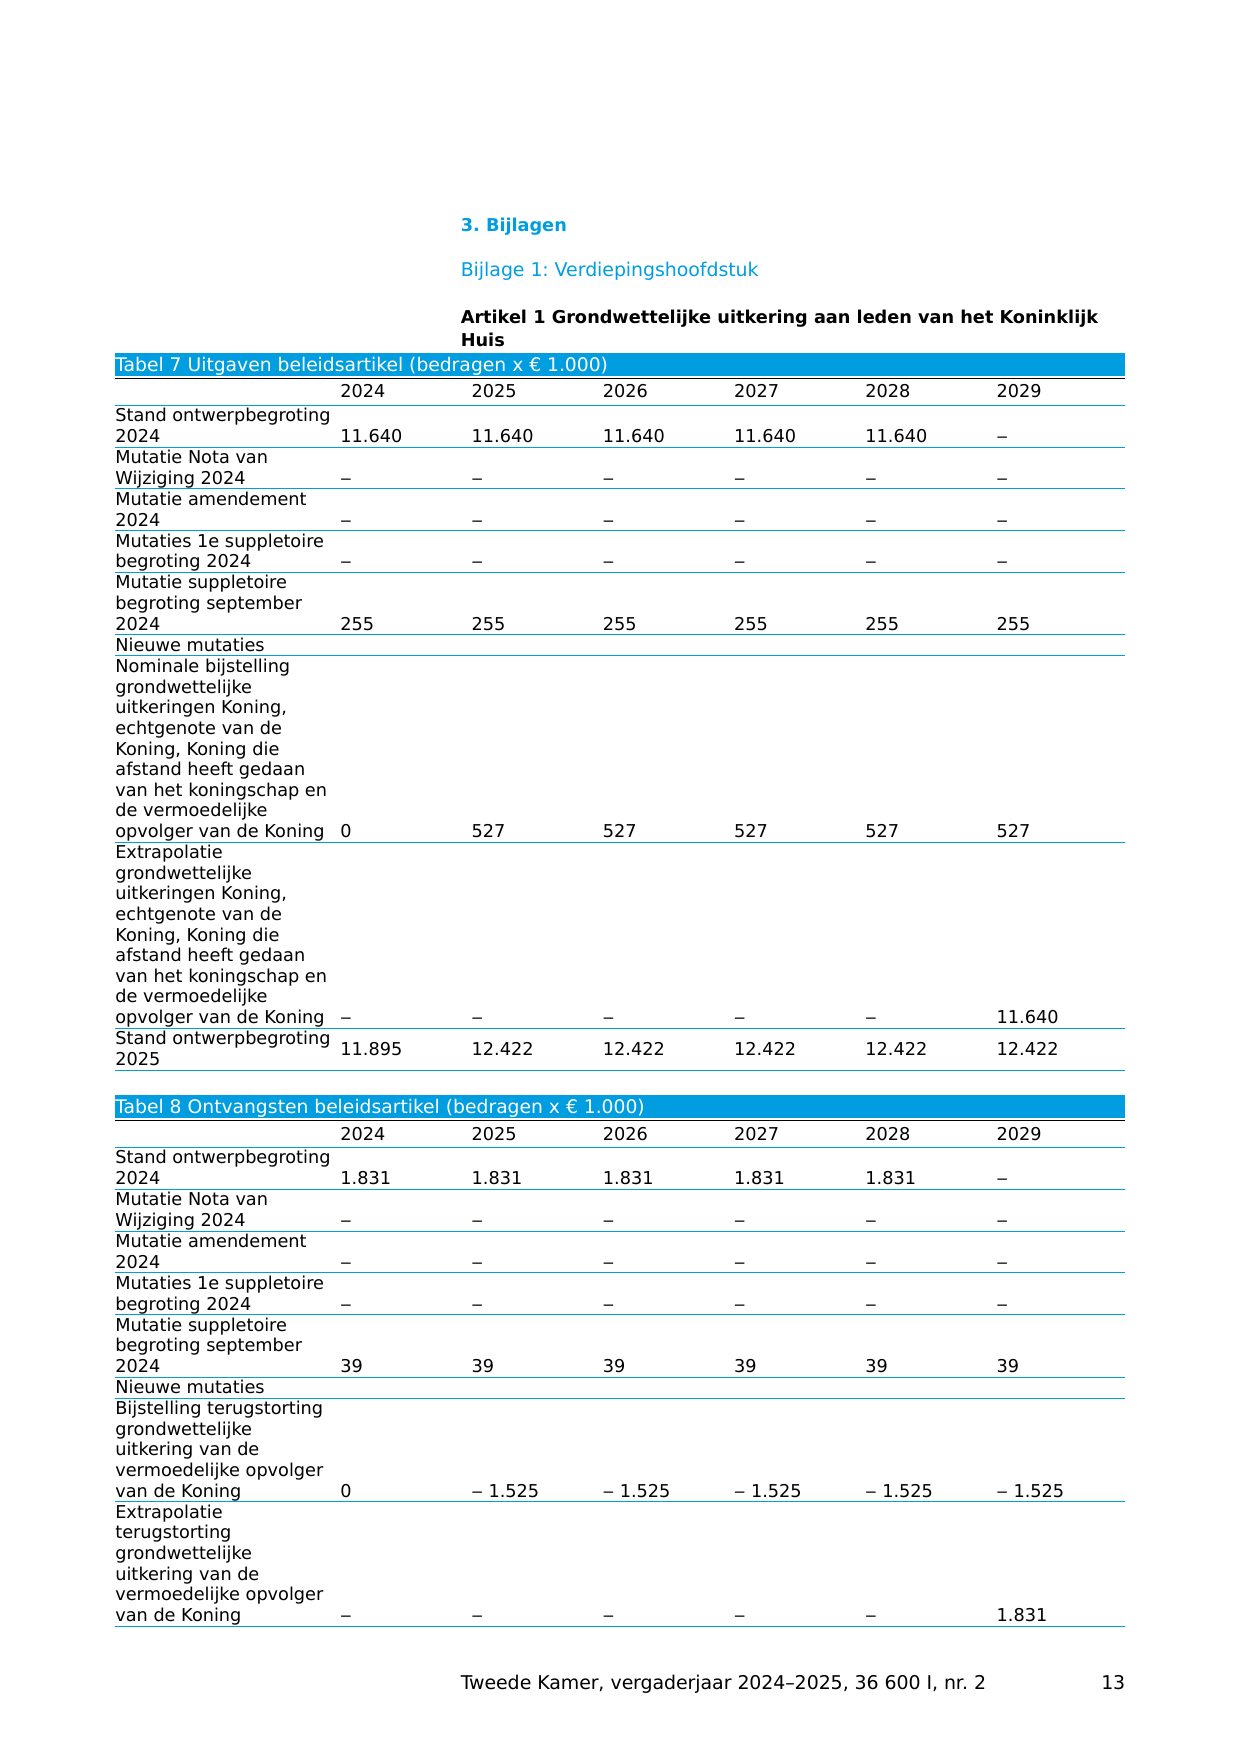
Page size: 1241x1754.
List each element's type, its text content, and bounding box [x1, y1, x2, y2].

table_cell ‒ 1.525 [600, 1399, 731, 1501]
table_cell Mutatie Nota van Wijziging 2024 [115, 1190, 337, 1231]
table_cell ‒ [731, 843, 862, 1028]
table_cell 527 [994, 656, 1125, 842]
table_cell 2026 [600, 1121, 731, 1147]
table_cell ‒ [862, 1273, 993, 1314]
table_cell ‒ [337, 1273, 468, 1314]
table_cell ‒ [862, 448, 993, 488]
table_cell 1.831 [469, 1148, 600, 1189]
table_cell ‒ [862, 531, 993, 572]
table_cell 1.831 [600, 1148, 731, 1189]
table_cell Stand ontwerpbegroting 2024 [115, 1148, 337, 1189]
table_cell Mutatie Nota van Wijziging 2024 [115, 448, 337, 488]
table_cell ‒ [994, 489, 1125, 530]
table_cell ‒ [337, 489, 468, 530]
table_cell 255 [469, 573, 600, 634]
table_cell 527 [469, 656, 600, 842]
table_cell 2025 [469, 379, 600, 405]
table_cell Nieuwe mutaties [115, 1378, 337, 1398]
table_cell [994, 1378, 1125, 1398]
table_cell Bijstelling terugstorting grondwettelijke uitkering van de vermoedelijke opvolger van de Koning [115, 1399, 337, 1501]
table_cell 11.640 [731, 406, 862, 447]
table_cell ‒ [600, 1232, 731, 1272]
table_cell 527 [600, 656, 731, 842]
table_cell ‒ [600, 1190, 731, 1231]
table_cell Mutatie suppletoire begroting september 2024 [115, 573, 337, 634]
table_cell 255 [337, 573, 468, 634]
table_cell [862, 1378, 993, 1398]
table_cell 11.895 [337, 1029, 468, 1069]
table_cell 1.831 [994, 1502, 1125, 1626]
table_cell 255 [994, 573, 1125, 634]
table_cell 39 [862, 1315, 993, 1376]
table_cell ‒ [337, 1190, 468, 1231]
table_cell ‒ [862, 843, 993, 1028]
table_cell ‒ [469, 531, 600, 572]
table_cell ‒ [600, 1273, 731, 1314]
table_cell ‒ 1.525 [862, 1399, 993, 1501]
table_cell 0 [337, 656, 468, 842]
table_cell [862, 635, 993, 655]
table_cell ‒ [862, 489, 993, 530]
table_cell ‒ [469, 448, 600, 488]
table_cell ‒ [600, 531, 731, 572]
title 3. Bijlagen [461, 213, 1125, 236]
table_cell ‒ [469, 1273, 600, 1314]
table_cell 39 [731, 1315, 862, 1376]
table_cell ‒ [994, 1148, 1125, 1189]
table_cell [469, 1378, 600, 1398]
table_cell 255 [600, 573, 731, 634]
table_cell ‒ [337, 1232, 468, 1272]
table_cell Stand ontwerpbegroting 2024 [115, 406, 337, 447]
table_cell ‒ [731, 489, 862, 530]
table_cell ‒ [600, 1502, 731, 1626]
table_cell 255 [731, 573, 862, 634]
table_cell 39 [994, 1315, 1125, 1376]
table_cell 11.640 [600, 406, 731, 447]
table_cell ‒ [337, 531, 468, 572]
table_cell ‒ [731, 448, 862, 488]
table_cell 12.422 [862, 1029, 993, 1069]
table_cell 11.640 [994, 843, 1125, 1028]
table_cell 1.831 [862, 1148, 993, 1189]
table_cell 2028 [862, 379, 993, 405]
table_cell Mutatie suppletoire begroting september 2024 [115, 1315, 337, 1376]
table_cell 11.640 [862, 406, 993, 447]
title Bijlage 1: Verdiepingshoofdstuk [461, 259, 1125, 281]
table_cell ‒ [862, 1232, 993, 1272]
table_cell 255 [862, 573, 993, 634]
table_cell ‒ [994, 531, 1125, 572]
table_cell ‒ [337, 448, 468, 488]
table_cell 39 [600, 1315, 731, 1376]
table_cell ‒ [994, 1190, 1125, 1231]
table_cell 1.831 [337, 1148, 468, 1189]
table_cell 527 [731, 656, 862, 842]
table_cell ‒ [731, 1502, 862, 1626]
table_cell ‒ 1.525 [469, 1399, 600, 1501]
text Artikel 1 Grondwettelijke uitkering aan leden van het Koninklijk Huis [461, 305, 1125, 351]
table_cell 2025 [469, 1121, 600, 1147]
table_cell [115, 1121, 337, 1147]
table_cell ‒ [469, 1502, 600, 1626]
table_cell Stand ontwerpbegroting 2025 [115, 1029, 337, 1069]
table_cell 2028 [862, 1121, 993, 1147]
table_cell ‒ [469, 1232, 600, 1272]
table_cell ‒ [337, 843, 468, 1028]
table_cell 2029 [994, 379, 1125, 405]
table_cell 2029 [994, 1121, 1125, 1147]
table_cell [115, 379, 337, 405]
table_cell [731, 1378, 862, 1398]
table_cell [337, 635, 468, 655]
table_cell 2026 [600, 379, 731, 405]
table_cell 12.422 [469, 1029, 600, 1069]
table_cell 2024 [337, 1121, 468, 1147]
table_cell [731, 635, 862, 655]
table_cell ‒ [862, 1190, 993, 1231]
table_cell 39 [337, 1315, 468, 1376]
table_cell 2024 [337, 379, 468, 405]
table_cell 12.422 [994, 1029, 1125, 1069]
table_cell [994, 635, 1125, 655]
table_cell ‒ [337, 1502, 468, 1626]
table_cell [469, 635, 600, 655]
table_cell ‒ [469, 489, 600, 530]
table_cell ‒ [862, 1502, 993, 1626]
table_cell ‒ [994, 1232, 1125, 1272]
table_cell Nieuwe mutaties [115, 635, 337, 655]
table_cell ‒ [731, 531, 862, 572]
table_cell 2027 [731, 379, 862, 405]
table_cell 12.422 [731, 1029, 862, 1069]
table_cell Mutatie amendement 2024 [115, 489, 337, 530]
table_cell ‒ 1.525 [731, 1399, 862, 1501]
table_cell 39 [469, 1315, 600, 1376]
table_cell ‒ 1.525 [994, 1399, 1125, 1501]
table_cell 0 [337, 1399, 468, 1501]
table_cell Mutatie amendement 2024 [115, 1232, 337, 1272]
table_cell ‒ [994, 1273, 1125, 1314]
table_cell Mutaties 1e suppletoire begroting 2024 [115, 531, 337, 572]
table_cell ‒ [731, 1273, 862, 1314]
table_cell Extrapolatie terugstorting grondwettelijke uitkering van de vermoedelijke opvolger van de Koning [115, 1502, 337, 1626]
table_cell 1.831 [731, 1148, 862, 1189]
table_cell ‒ [469, 843, 600, 1028]
table_cell 2027 [731, 1121, 862, 1147]
table_cell 12.422 [600, 1029, 731, 1069]
table_cell ‒ [600, 448, 731, 488]
table_cell ‒ [994, 406, 1125, 447]
table_cell ‒ [469, 1190, 600, 1231]
table_cell [600, 1378, 731, 1398]
table_cell ‒ [600, 489, 731, 530]
table_cell 527 [862, 656, 993, 842]
table_cell Extrapolatie grondwettelijke uitkeringen Koning, echtgenote van de Koning, Koning die afstand heeft gedaan van het koningschap en de vermoedelijke opvolger van de Koning [115, 843, 337, 1028]
table_cell ‒ [731, 1232, 862, 1272]
table_cell Nominale bijstelling grondwettelijke uitkeringen Koning, echtgenote van de Koning, Koning die afstand heeft gedaan van het koningschap en de vermoedelijke opvolger van de Koning [115, 656, 337, 842]
table_cell [600, 635, 731, 655]
table_cell ‒ [600, 843, 731, 1028]
table_cell [337, 1378, 468, 1398]
table_cell 11.640 [337, 406, 468, 447]
table_cell 11.640 [469, 406, 600, 447]
table_cell ‒ [994, 448, 1125, 488]
table_cell Mutaties 1e suppletoire begroting 2024 [115, 1273, 337, 1314]
table_cell ‒ [731, 1190, 862, 1231]
